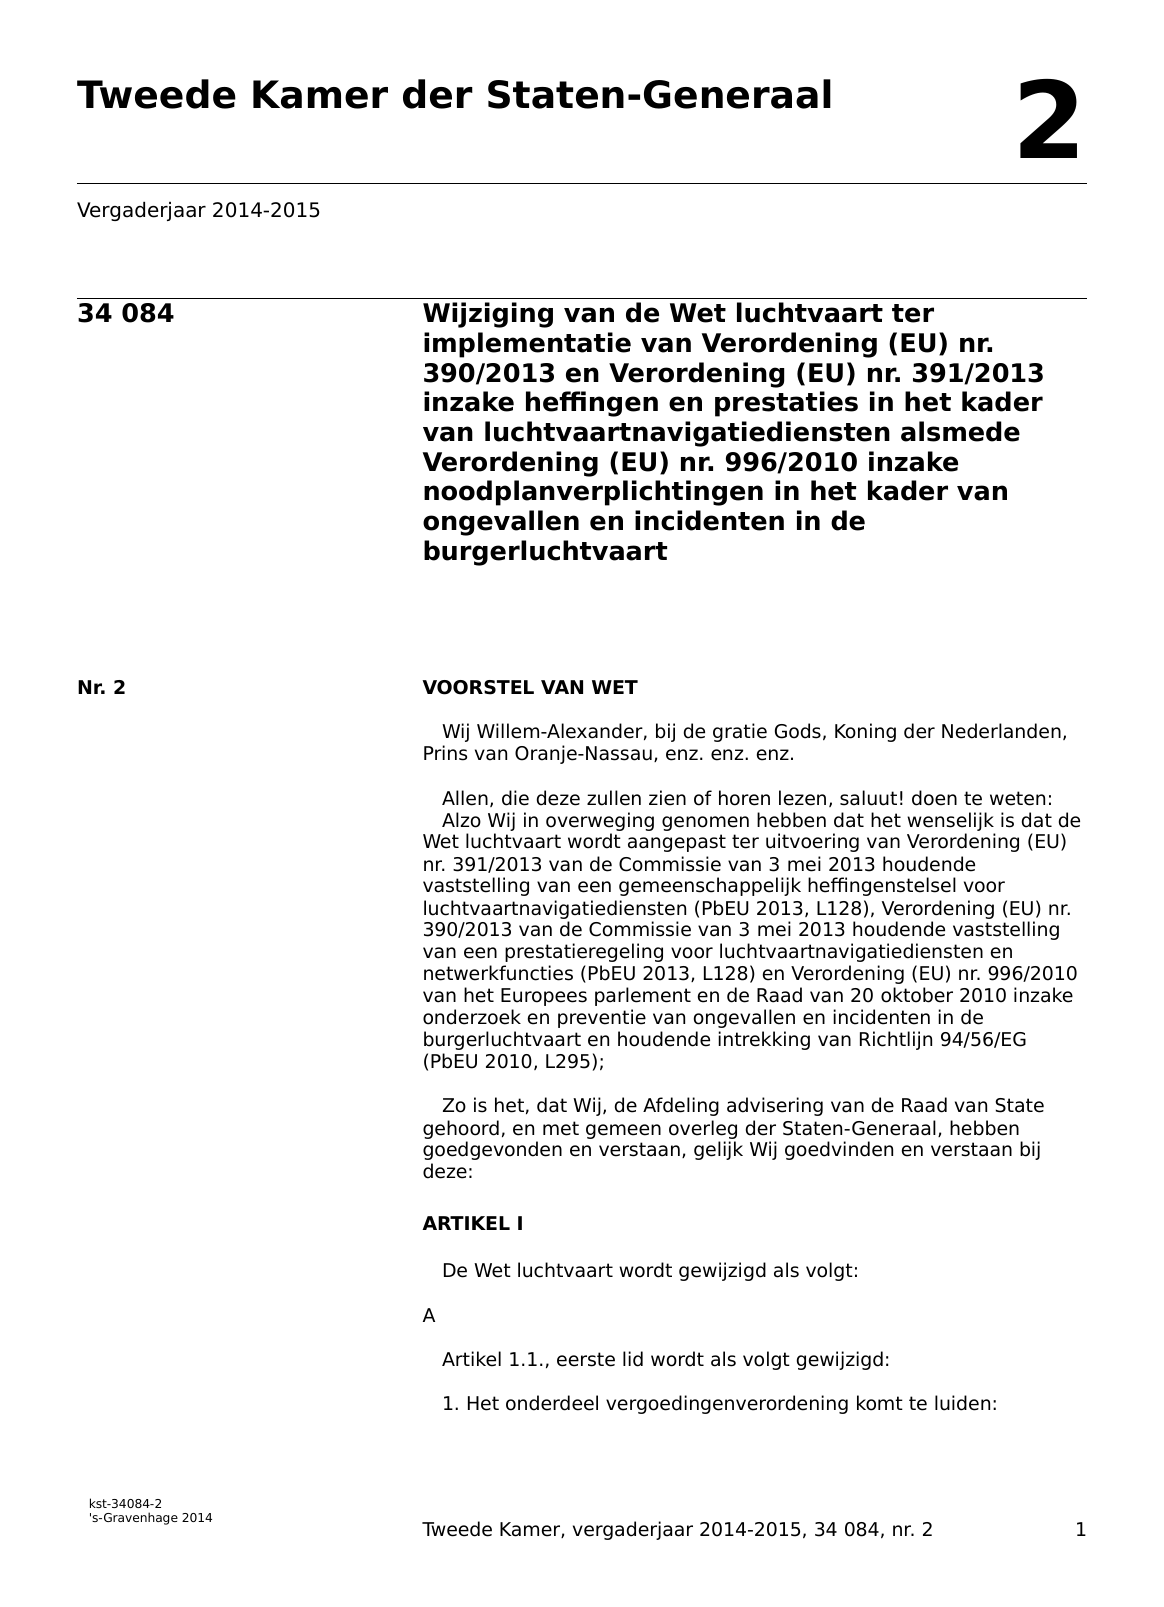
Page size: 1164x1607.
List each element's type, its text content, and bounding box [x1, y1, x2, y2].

text De Wet luchtvaart wordt gewijzigd als volgt: [422, 1260, 1087, 1282]
text 's-Gravenhage 2014 [88, 1511, 323, 1525]
text 1. Het onderdeel vergoedingenverordening komt te luiden: [422, 1393, 1087, 1415]
subtitle Nr. 2 VOORSTEL VAN WET [77, 677, 1087, 699]
text A [422, 1304, 1087, 1326]
text Alzo Wij in overweging genomen hebben dat het wenselijk is dat de Wet luchtvaart wordt aangepast ter uitvoering van Verordening (EU) nr. 391/2013 van de Commissie van 3 mei 2013 houdende vaststelling van een gemeenschappelijk heffingenstelsel voor luchtvaartnavigatiediensten (PbEU 2013, L128), Verordening (EU) nr. 390/2013 van de Commissie van 3 mei 2013 houdende vaststelling van een prestatieregeling voor luchtvaartnavigatiediensten en netwerkfuncties (PbEU 2013, L128) en Verordening (EU) nr. 996/2010 van het Europees parlement en de Raad van 20 oktober 2010 inzake onderzoek en preventie van ongevallen en incidenten in de burgerluchtvaart en houdende intrekking van Richtlijn 94/56/EG (PbEU 2010, L295); [422, 809, 1087, 1073]
text kst-34084-2 [88, 1497, 323, 1511]
text Allen, die deze zullen zien of horen lezen, saluut! doen te weten: [422, 787, 1087, 809]
subtitle ARTIKEL I [422, 1213, 1087, 1235]
text Wij Willem-Alexander, bij de gratie Gods, Koning der Nederlanden, Prins van Oranje-Nassau, enz. enz. enz. [422, 721, 1087, 765]
text Artikel 1.1., eerste lid wordt als volgt gewijzigd: [422, 1349, 1087, 1371]
table_cell Vergaderjaar 2014-2015 [77, 184, 1087, 298]
table_header 2 [886, 59, 1087, 183]
subtitle 34 084 Wijziging van de Wet luchtvaart ter implementatie van Verordening (EU) nr. 390/2013 en Verordening (EU) nr. 391/2013 inzake heffingen en prestaties in het kader van luchtvaartnavigatiediensten alsmede Verordening (EU) nr. 996/2010 inzake noodplanverplichtingen in het kader van ongevallen en incidenten in de burgerluchtvaart [77, 299, 1087, 566]
table_header Tweede Kamer der Staten-Generaal [77, 59, 886, 183]
text Zo is het, dat Wij, de Afdeling advisering van de Raad van State gehoord, en met gemeen overleg der Staten-Generaal, hebben goedgevonden en verstaan, gelijk Wij goedvinden en verstaan bij deze: [422, 1095, 1087, 1183]
